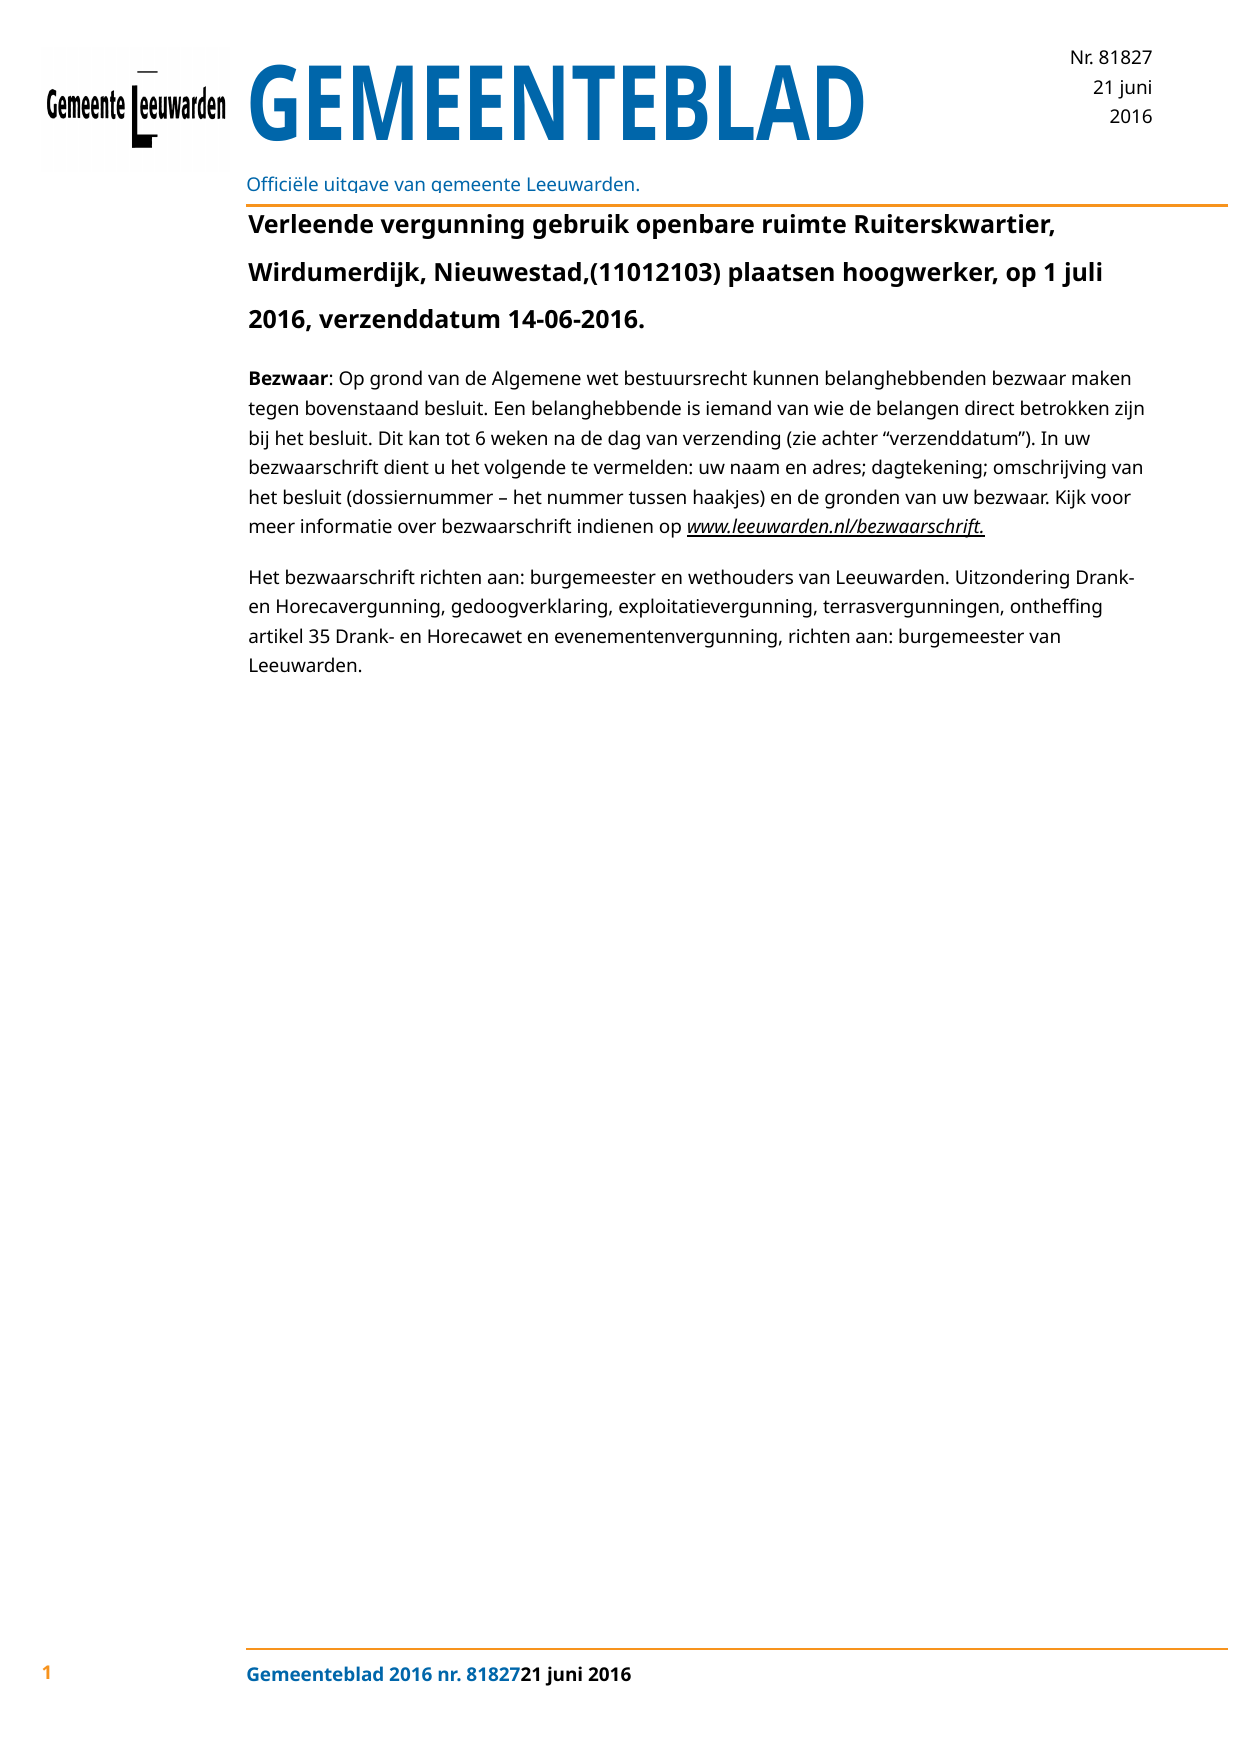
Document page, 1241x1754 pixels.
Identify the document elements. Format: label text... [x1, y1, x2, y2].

text Het bezwaarschrift richten aan: burgemeester en wethouders van Leeuwarden. Uitzondering Drank- en Horecavergunning, gedoogverklaring, exploitatievergunning, terrasvergunningen, ontheffing artikel 35 Drank- en Horecawet en evenementenvergunning, richten aan: burgemeester van Leeuwarden. [248, 564, 1152, 678]
text Verleende vergunning gebruik openbare ruimte Ruiterskwartier, Wirdumerdijk, Nieuwestad,(11012103) plaatsen hoogwerker, op 1 juli 2016, verzenddatum 14-06-2016. [248, 207, 1152, 336]
picture [41, 47, 231, 172]
text Bezwaar: Op grond van de Algemene wet bestuursrecht kunnen belanghebbenden bezwaar maken tegen bovenstaand besluit. Een belanghebbende is iemand van wie de belangen direct betrokken zijn bij het besluit. Dit kan tot 6 weken na de dag van verzending (zie achter “verzenddatum”). In uw bezwaarschrift dient u het volgende te vermelden: uw naam en adres; dagtekening; omschrijving van het besluit (dossiernummer – het nummer tussen haakjes) en de gronden van uw bezwaar. Kijk voor meer informatie over bezwaarschrift indienen op www.leeuwarden.nl/bezwaarschrift. [248, 366, 1152, 539]
